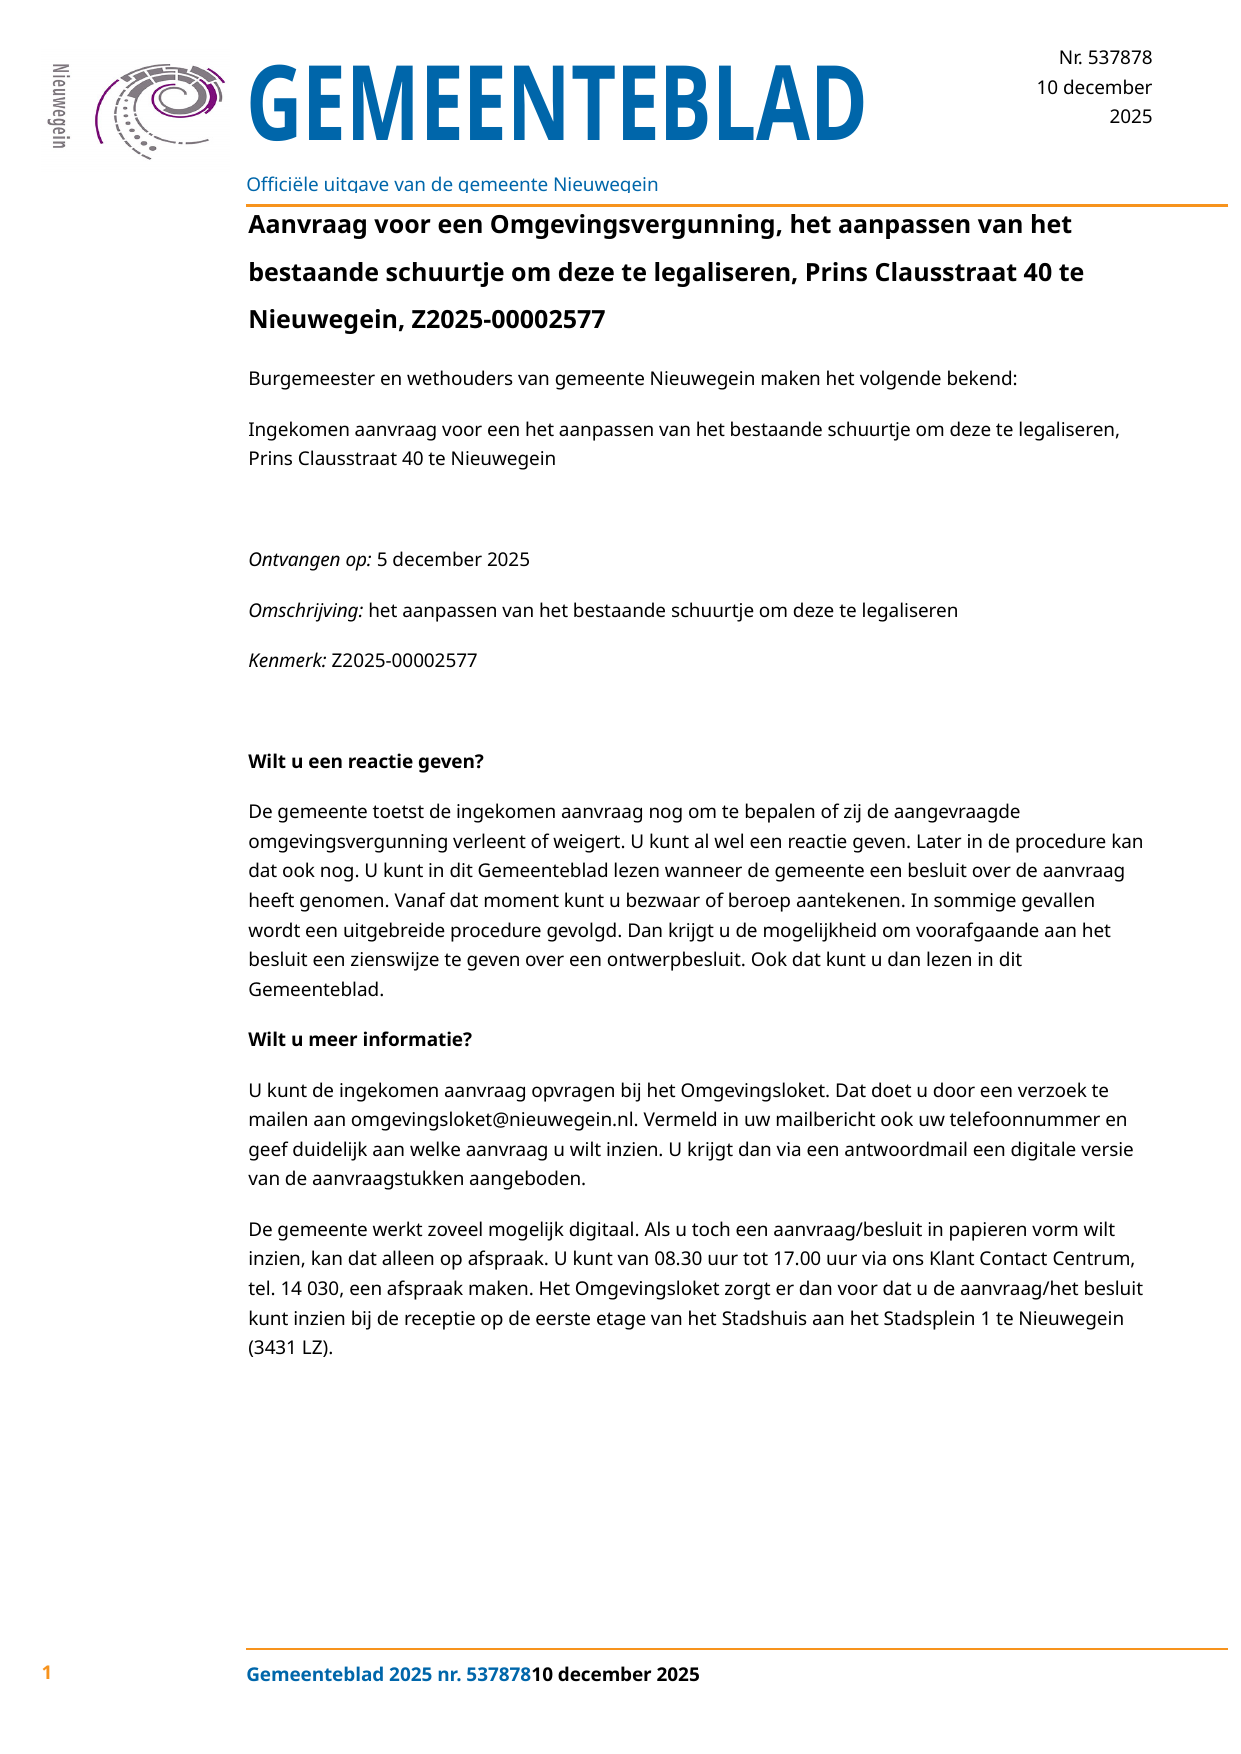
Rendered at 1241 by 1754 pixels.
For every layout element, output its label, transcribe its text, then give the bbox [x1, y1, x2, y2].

text U kunt de ingekomen aanvraag opvragen bij het Omgevingsloket. Dat doet u door een verzoek te mailen aan omgevingsloket@nieuwegein.nl. Vermeld in uw mailbericht ook uw telefoonnummer en geef duidelijk aan welke aanvraag u wilt inzien. U krijgt dan via een antwoordmail een digitale versie van de aanvraagstukken aangeboden. [248, 1077, 1152, 1191]
text Ingekomen aanvraag voor een het aanpassen van het bestaande schuurtje om deze te legaliseren, Prins Clausstraat 40 te Nieuwegein [248, 416, 1152, 471]
text Kenmerk: Z2025-00002577 [248, 647, 1152, 673]
picture [41, 47, 231, 172]
text Wilt u een reactie geven? [248, 748, 1152, 774]
text Omschrijving: het aanpassen van het bestaande schuurtje om deze te legaliseren [248, 597, 1152, 622]
text Aanvraag voor een Omgevingsvergunning, het aanpassen van het bestaande schuurtje om deze te legaliseren, Prins Clausstraat 40 te Nieuwegein, Z2025-00002577 [248, 207, 1152, 336]
text De gemeente toetst de ingekomen aanvraag nog om te bepalen of zij de aangevraagde omgevingsvergunning verleent of weigert. U kunt al wel een reactie geven. Later in de procedure kan dat ook nog. U kunt in dit Gemeenteblad lezen wanneer de gemeente een besluit over de aanvraag heeft genomen. Vanaf dat moment kunt u bezwaar of beroep aantekenen. In sommige gevallen wordt een uitgebreide procedure gevolgd. Dan krijgt u de mogelijkheid om voorafgaande aan het besluit een zienswijze te geven over een ontwerpbesluit. Ook dat kunt u dan lezen in dit Gemeenteblad. [248, 798, 1152, 1002]
text De gemeente werkt zoveel mogelijk digitaal. Als u toch een aanvraag/besluit in papieren vorm wilt inzien, kan dat alleen op afspraak. U kunt van 08.30 uur tot 17.00 uur via ons Klant Contact Centrum, tel. 14 030, een afspraak maken. Het Omgevingsloket zorgt er dan voor dat u de aanvraag/het besluit kunt inzien bij de receptie op de eerste etage van het Stadshuis aan het Stadsplein 1 te Nieuwegein (3431 LZ). [248, 1216, 1152, 1360]
text Wilt u meer informatie? [248, 1026, 1152, 1052]
text Ontvangen op: 5 december 2025 [248, 546, 1152, 572]
text Burgemeester en wethouders van gemeente Nieuwegein maken het volgende bekend: [248, 366, 1152, 391]
